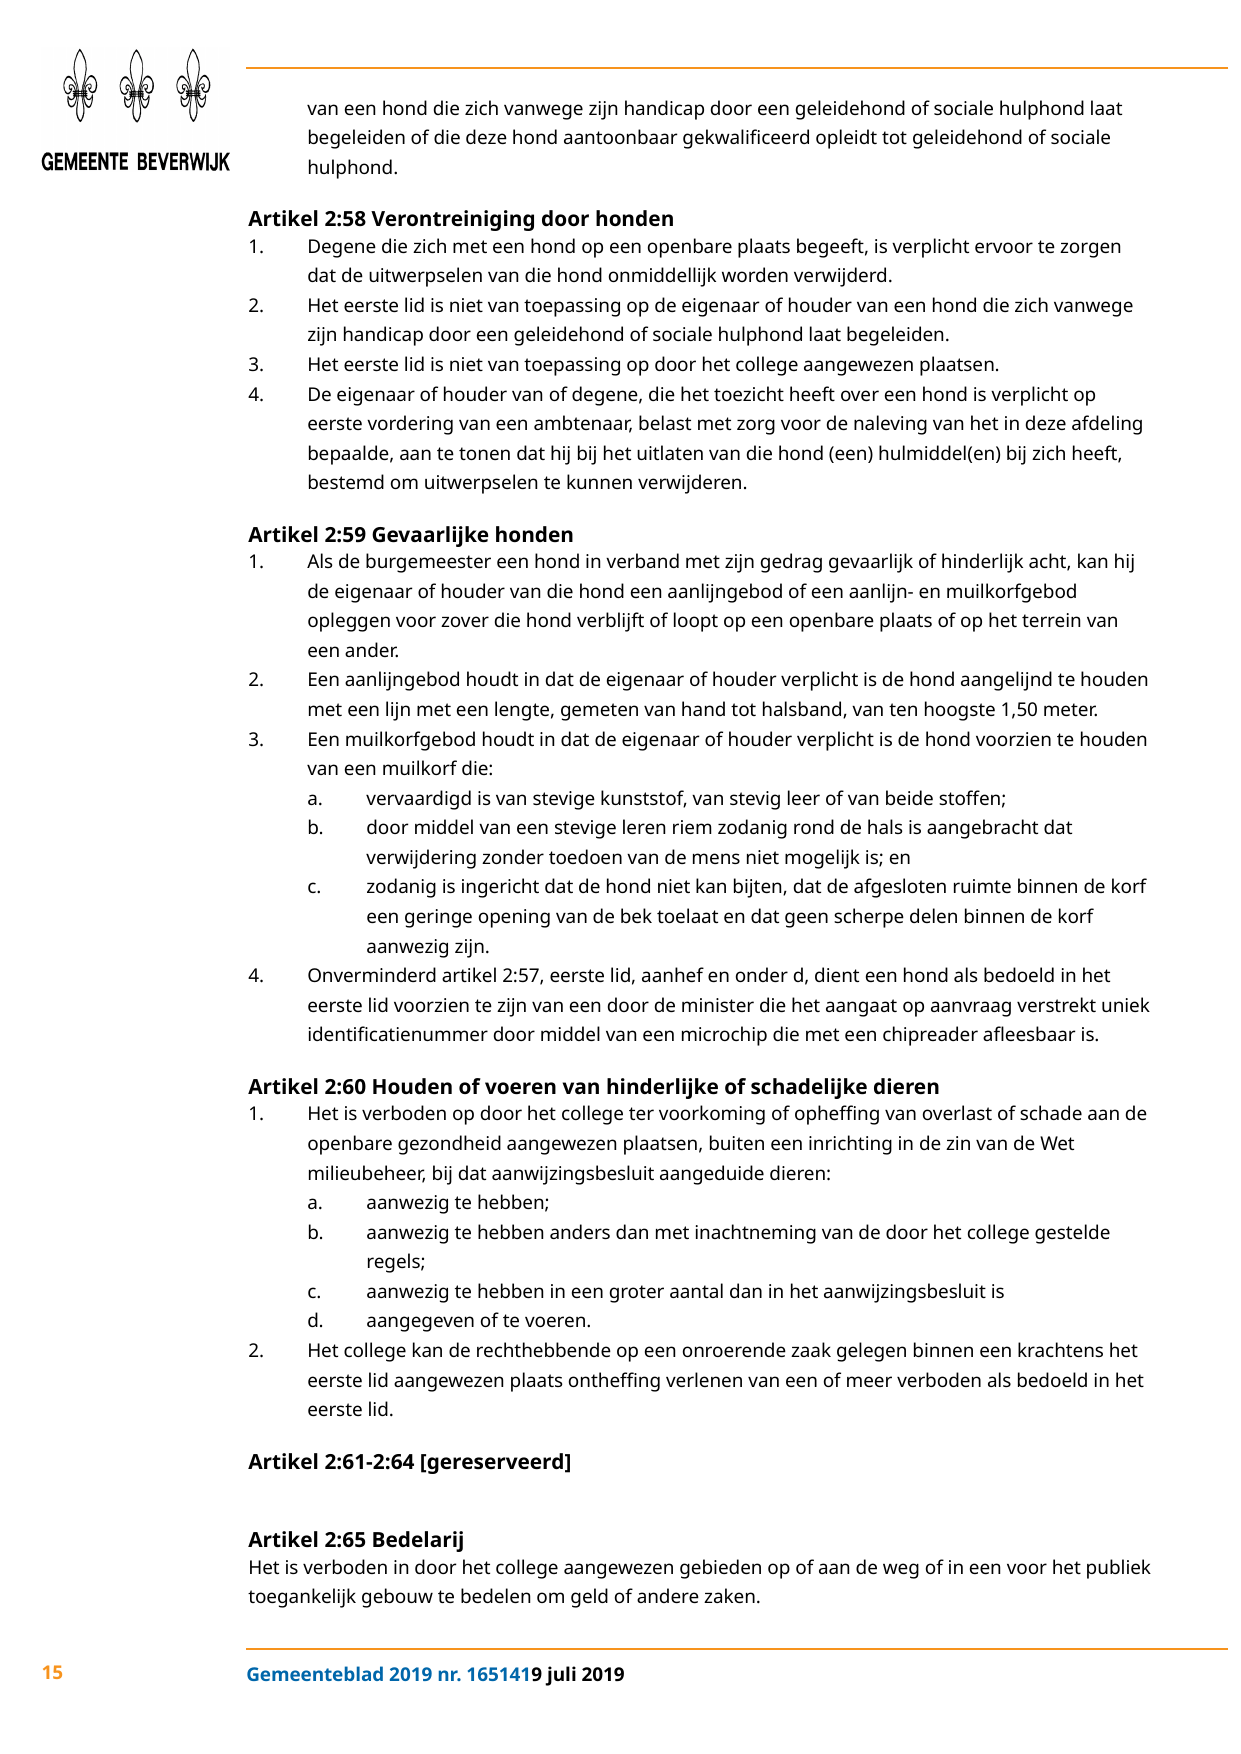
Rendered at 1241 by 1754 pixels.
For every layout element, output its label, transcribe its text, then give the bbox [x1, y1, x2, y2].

list aanwezig te hebben in een groter aantal dan in het aanwijzingsbesluit is [307, 1278, 1152, 1304]
list aanwezig te hebben; [307, 1189, 1152, 1215]
list aanwezig te hebben anders dan met inachtneming van de door het college gestelde regels; [307, 1219, 1152, 1274]
text Artikel 2:61-2:64 [gereserveerd] [248, 1447, 1152, 1475]
text Het is verboden in door het college aangewezen gebieden op of aan de weg of in een voor het publiek toegankelijk gebouw te bedelen om geld of andere zaken. [248, 1554, 1152, 1609]
list Een muilkorfgebod houdt in dat de eigenaar of houder verplicht is de hond voorzien te houden van een muilkorf die: [248, 726, 1152, 781]
text Artikel 2:65 Bedelarij [248, 1526, 1152, 1554]
list Het eerste lid is niet van toepassing op de eigenaar of houder van een hond die zich vanwege zijn handicap door een geleidehond of sociale hulphond laat begeleiden. [248, 292, 1152, 347]
list Het eerste lid is niet van toepassing op door het college aangewezen plaatsen. [248, 351, 1152, 377]
list De eigenaar of houder van of degene, die het toezicht heeft over een hond is verplicht op eerste vordering van een ambtenaar, belast met zorg voor de naleving van het in deze afdeling bepaalde, aan te tonen dat hij bij het uitlaten van die hond (een) hulmiddel(en) bij zich heeft, bestemd om uitwerpselen te kunnen verwijderen. [248, 381, 1152, 495]
text Artikel 2:59 Gevaarlijke honden [248, 520, 1152, 548]
list Een aanlijngebod houdt in dat de eigenaar of houder verplicht is de hond aangelijnd te houden met een lijn met een lengte, gemeten van hand tot halsband, van ten hoogste 1,50 meter. [248, 667, 1152, 722]
list Als de burgemeester een hond in verband met zijn gedrag gevaarlijk of hinderlijk acht, kan hij de eigenaar of houder van die hond een aanlijngebod of een aanlijn- en muilkorfgebod opleggen voor zover die hond verblijft of loopt op een openbare plaats of op het terrein van een ander. [248, 548, 1152, 663]
text Artikel 2:58 Verontreiniging door honden [248, 204, 1152, 233]
list Het is verboden op door het college ter voorkoming of opheffing van overlast of schade aan de openbare gezondheid aangewezen plaatsen, buiten een inrichting in de zin van de Wet milieubeheer, bij dat aanwijzingsbesluit aangeduide dieren: [248, 1101, 1152, 1185]
list vervaardigd is van stevige kunststof, van stevig leer of van beide stoffen; [307, 785, 1152, 811]
text Artikel 2:60 Houden of voeren van hinderlijke of schadelijke dieren [248, 1072, 1152, 1101]
list aangegeven of te voeren. [307, 1308, 1152, 1333]
picture [41, 47, 231, 172]
list door middel van een stevige leren riem zodanig rond de hals is aangebracht dat verwijdering zonder toedoen van de mens niet mogelijk is; en [307, 814, 1152, 870]
list van een hond die zich vanwege zijn handicap door een geleidehond of sociale hulphond laat begeleiden of die deze hond aantoonbaar gekwalificeerd opleidt tot geleidehond of sociale hulphond. [248, 95, 1152, 180]
list Het college kan de rechthebbende op een onroerende zaak gelegen binnen een krachtens het eerste lid aangewezen plaats ontheffing verlenen van een of meer verboden als bedoeld in het eerste lid. [248, 1337, 1152, 1422]
list zodanig is ingericht dat de hond niet kan bijten, dat de afgesloten ruimte binnen de korf een geringe opening van de bek toelaat en dat geen scherpe delen binnen de korf aanwezig zijn. [307, 874, 1152, 959]
list Onverminderd artikel 2:57, eerste lid, aanhef en onder d, dient een hond als bedoeld in het eerste lid voorzien te zijn van een door de minister die het aangaat op aanvraag verstrekt uniek identificatienummer door middel van een microchip die met een chipreader afleesbaar is. [248, 962, 1152, 1047]
list Degene die zich met een hond op een openbare plaats begeeft, is verplicht ervoor te zorgen dat de uitwerpselen van die hond onmiddellijk worden verwijderd. [248, 233, 1152, 288]
